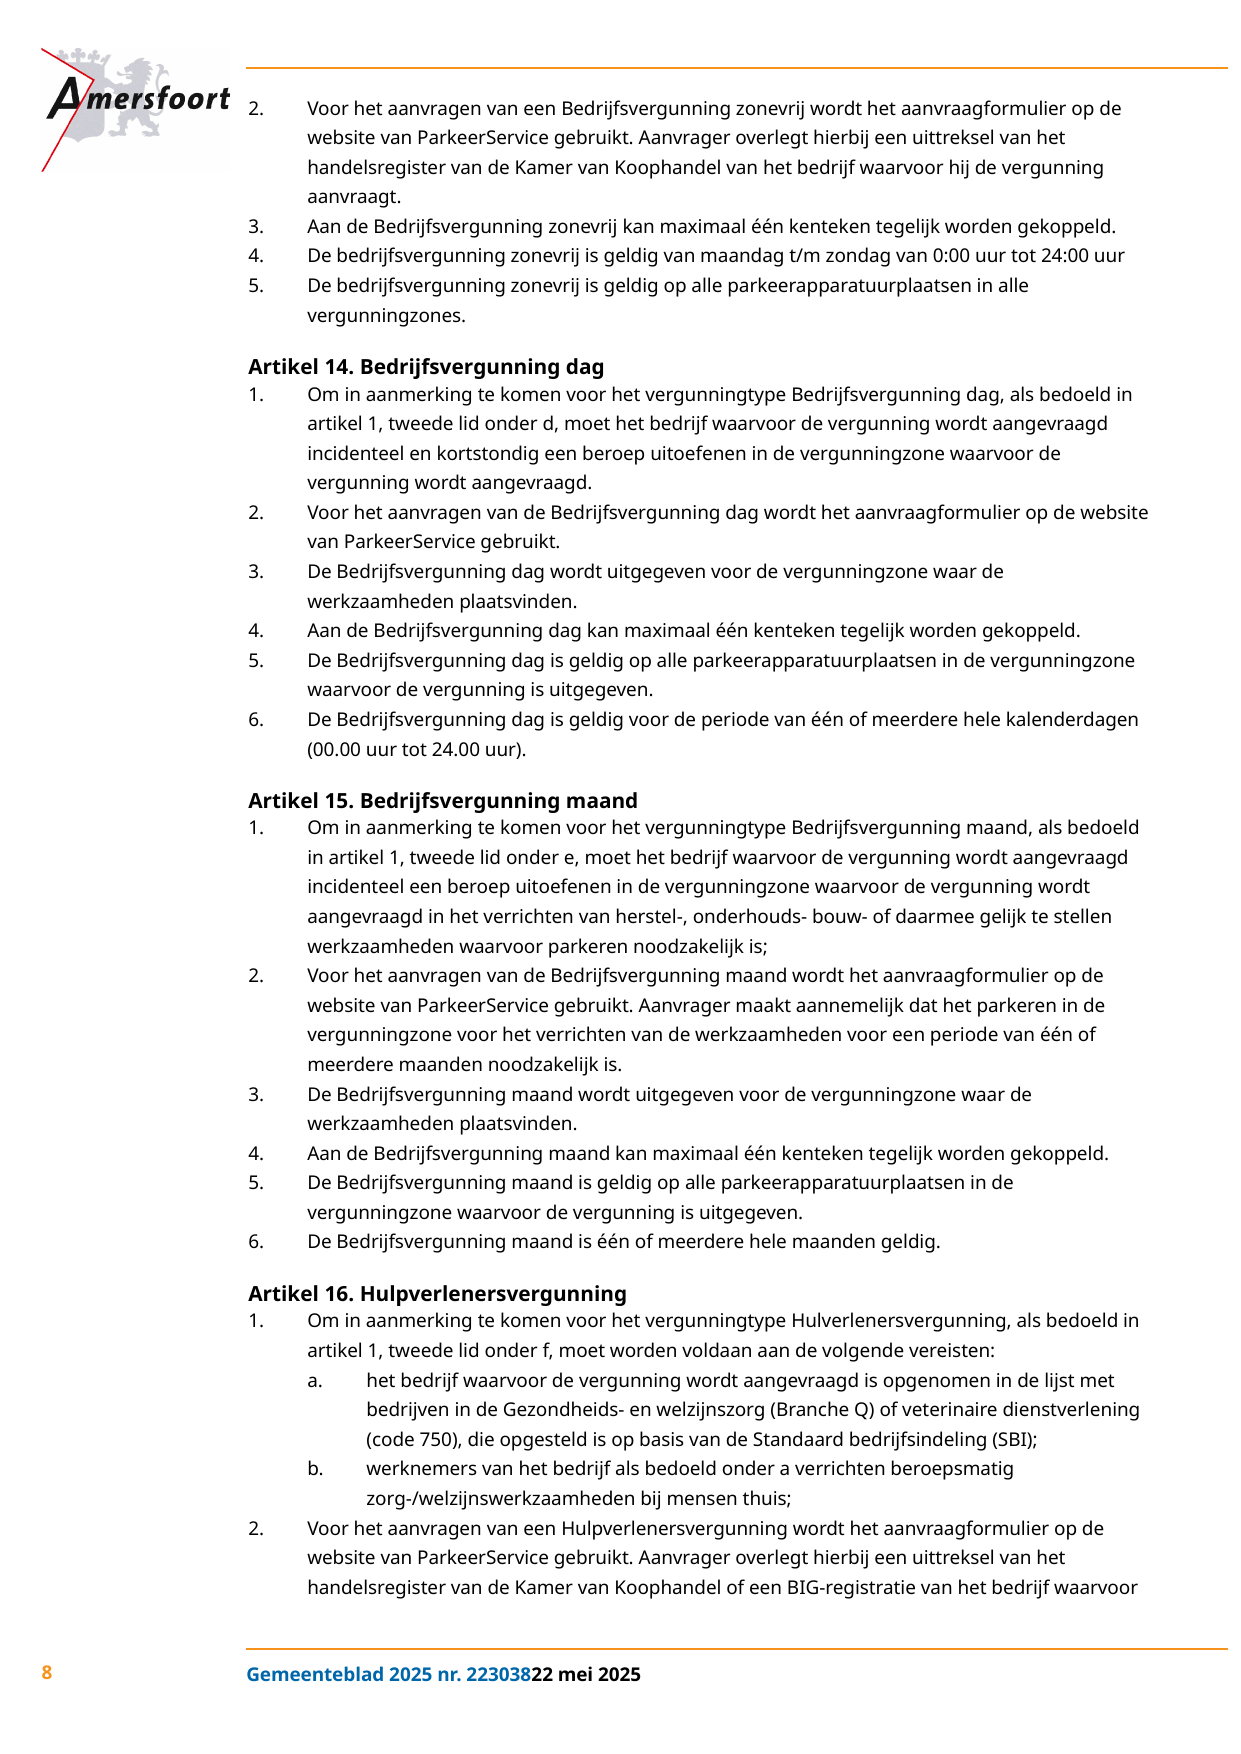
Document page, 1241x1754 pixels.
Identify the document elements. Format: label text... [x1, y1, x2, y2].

list Voor het aanvragen van een Bedrijfsvergunning zonevrij wordt het aanvraagformulier op de website van ParkeerService gebruikt. Aanvrager overlegt hierbij een uittreksel van het handelsregister van de Kamer van Koophandel van het bedrijf waarvoor hij de vergunning aanvraagt. [248, 95, 1152, 209]
text Artikel 15. Bedrijfsvergunning maand [248, 786, 1152, 814]
list Voor het aanvragen van een Hulpverlenersvergunning wordt het aanvraagformulier op de website van ParkeerService gebruikt. Aanvrager overlegt hierbij een uittreksel van het handelsregister van de Kamer van Koophandel of een BIG-registratie van het bedrijf waarvoor [248, 1515, 1152, 1599]
list De bedrijfsvergunning zonevrij is geldig van maandag t/m zondag van 0:00 uur tot 24:00 uur [248, 243, 1152, 268]
list Aan de Bedrijfsvergunning zonevrij kan maximaal één kenteken tegelijk worden gekoppeld. [248, 213, 1152, 239]
list De Bedrijfsvergunning dag is geldig op alle parkeerapparatuurplaatsen in de vergunningzone waarvoor de vergunning is uitgegeven. [248, 647, 1152, 702]
text Artikel 14. Bedrijfsvergunning dag [248, 352, 1152, 381]
list Voor het aanvragen van de Bedrijfsvergunning maand wordt het aanvraagformulier op de website van ParkeerService gebruikt. Aanvrager maakt aannemelijk dat het parkeren in de vergunningzone voor het verrichten van de werkzaamheden voor een periode van één of meerdere maanden noodzakelijk is. [248, 962, 1152, 1077]
list werknemers van het bedrijf als bedoeld onder a verrichten beroepsmatig zorg-/welzijnswerkzaamheden bij mensen thuis; [307, 1456, 1152, 1511]
text Artikel 16. Hulpverlenersvergunning [248, 1279, 1152, 1308]
list De Bedrijfsvergunning dag wordt uitgegeven voor de vergunningzone waar de werkzaamheden plaatsvinden. [248, 558, 1152, 613]
list De bedrijfsvergunning zonevrij is geldig op alle parkeerapparatuurplaatsen in alle vergunningzones. [248, 272, 1152, 328]
list De Bedrijfsvergunning maand wordt uitgegeven voor de vergunningzone waar de werkzaamheden plaatsvinden. [248, 1081, 1152, 1136]
list De Bedrijfsvergunning maand is geldig op alle parkeerapparatuurplaatsen in de vergunningzone waarvoor de vergunning is uitgegeven. [248, 1169, 1152, 1225]
list Om in aanmerking te komen voor het vergunningtype Hulverlenersvergunning, als bedoeld in artikel 1, tweede lid onder f, moet worden voldaan aan de volgende vereisten: [248, 1308, 1152, 1363]
list het bedrijf waarvoor de vergunning wordt aangevraagd is opgenomen in de lijst met bedrijven in de Gezondheids- en welzijnszorg (Branche Q) of veterinaire dienstverlening (code 750), die opgesteld is op basis van de Standaard bedrijfsindeling (SBI); [307, 1367, 1152, 1452]
list De Bedrijfsvergunning maand is één of meerdere hele maanden geldig. [248, 1229, 1152, 1254]
list Aan de Bedrijfsvergunning dag kan maximaal één kenteken tegelijk worden gekoppeld. [248, 617, 1152, 643]
picture [41, 47, 231, 172]
list Om in aanmerking te komen voor het vergunningtype Bedrijfsvergunning maand, als bedoeld in artikel 1, tweede lid onder e, moet het bedrijf waarvoor de vergunning wordt aangevraagd incidenteel een beroep uitoefenen in de vergunningzone waarvoor de vergunning wordt aangevraagd in het verrichten van herstel-, onderhouds- bouw- of daarmee gelijk te stellen werkzaamheden waarvoor parkeren noodzakelijk is; [248, 814, 1152, 959]
list Om in aanmerking te komen voor het vergunningtype Bedrijfsvergunning dag, als bedoeld in artikel 1, tweede lid onder d, moet het bedrijf waarvoor de vergunning wordt aangevraagd incidenteel en kortstondig een beroep uitoefenen in de vergunningzone waarvoor de vergunning wordt aangevraagd. [248, 381, 1152, 495]
list Voor het aanvragen van de Bedrijfsvergunning dag wordt het aanvraagformulier op de website van ParkeerService gebruikt. [248, 499, 1152, 554]
list De Bedrijfsvergunning dag is geldig voor de periode van één of meerdere hele kalenderdagen (00.00 uur tot 24.00 uur). [248, 706, 1152, 761]
list Aan de Bedrijfsvergunning maand kan maximaal één kenteken tegelijk worden gekoppeld. [248, 1140, 1152, 1166]
